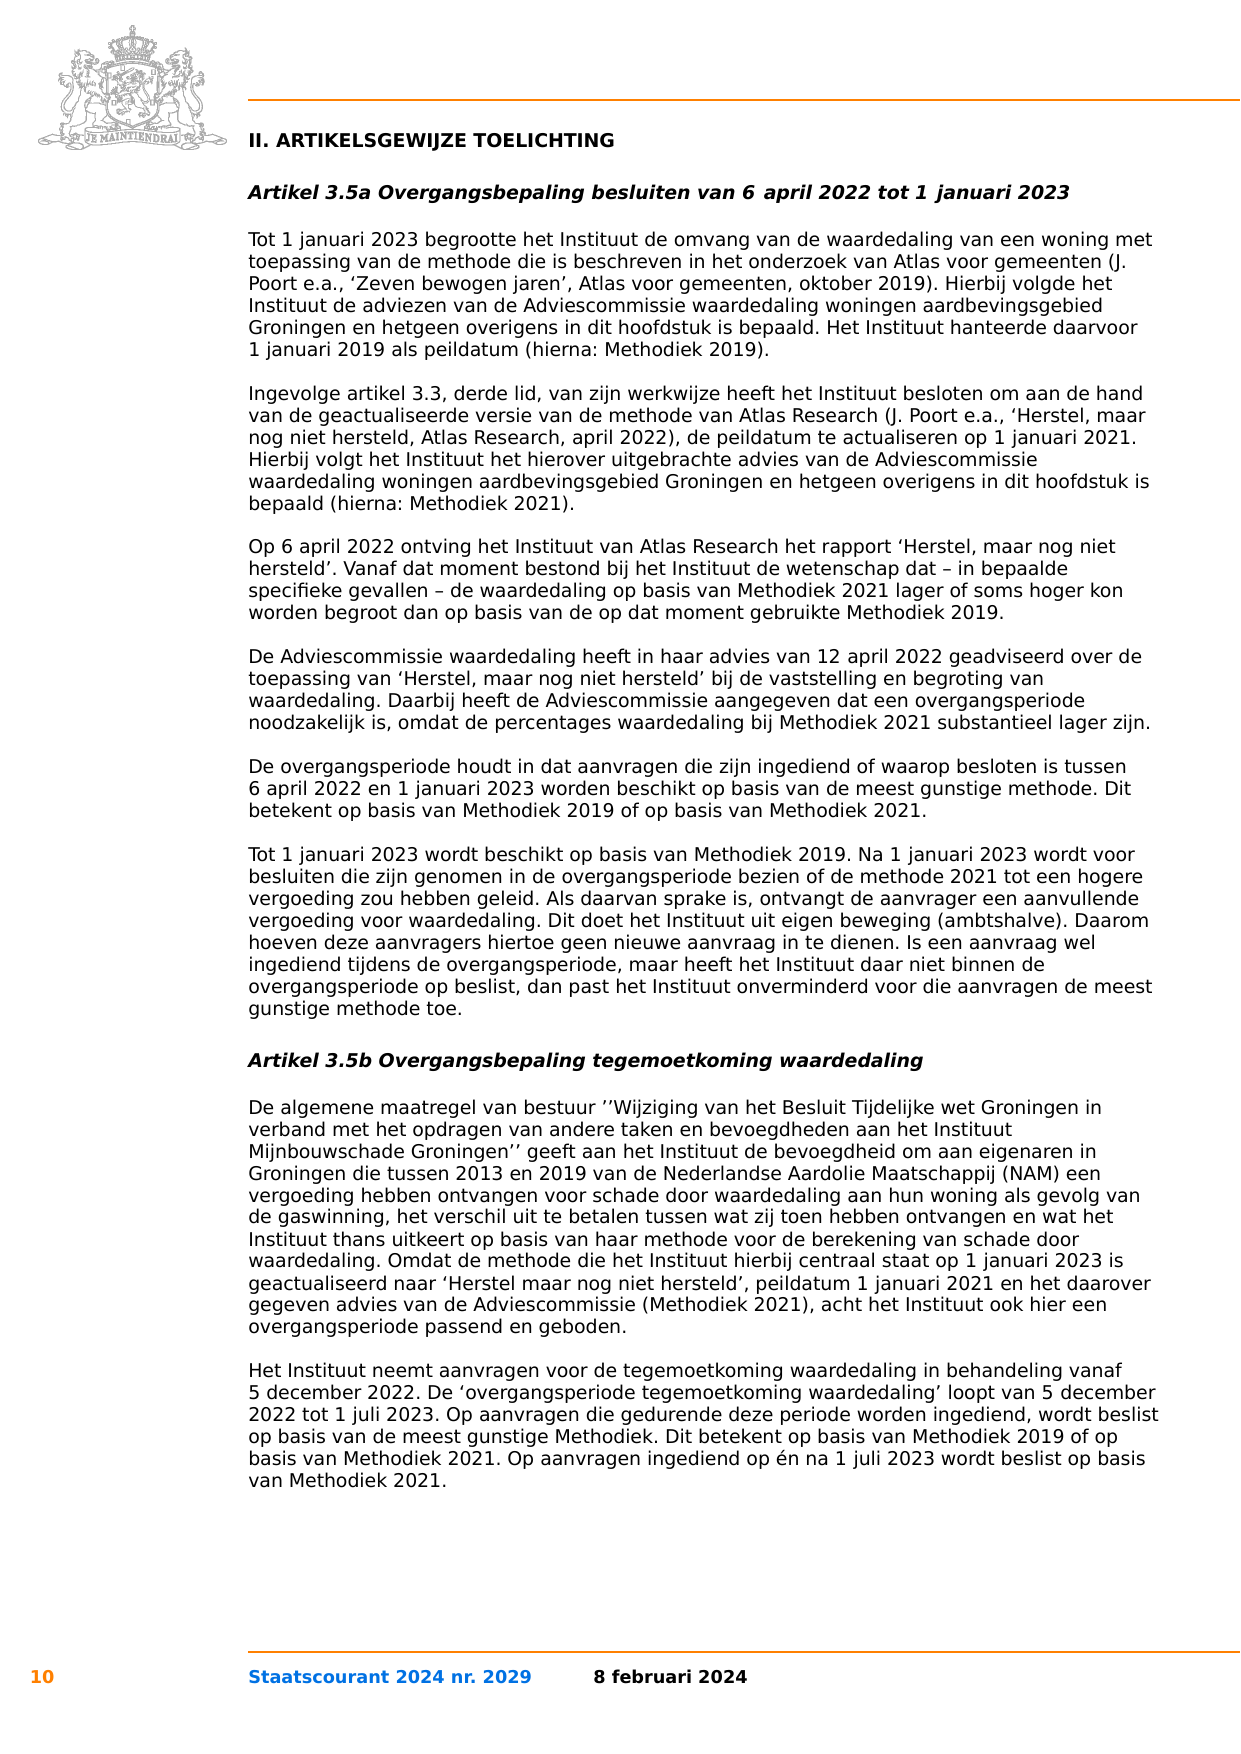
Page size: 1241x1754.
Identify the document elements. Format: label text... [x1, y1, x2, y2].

subtitle Artikel 3.5b Overgangsbepaling tegemoetkoming waardedaling [248, 1049, 1163, 1072]
text Op 6 april 2022 ontving het Instituut van Atlas Research het rapport ‘Herstel, maar nog niet hersteld’. Vanaf dat moment bestond bij het Instituut de wetenschap dat – in bepaalde specifieke gevallen – de waardedaling op basis van Methodiek 2021 lager of soms hoger kon worden begroot dan op basis van de op dat moment gebruikte Methodiek 2019. [248, 536, 1163, 624]
subtitle II. ARTIKELSGEWIJZE TOELICHTING [248, 130, 1163, 152]
text Tot 1 januari 2023 wordt beschikt op basis van Methodiek 2019. Na 1 januari 2023 wordt voor besluiten die zijn genomen in de overgangsperiode bezien of de methode 2021 tot een hogere vergoeding zou hebben geleid. Als daarvan sprake is, ontvangt de aanvrager een aanvullende vergoeding voor waardedaling. Dit doet het Instituut uit eigen beweging (ambtshalve). Daarom hoeven deze aanvragers hiertoe geen nieuwe aanvraag in te dienen. Is een aanvraag wel ingediend tijdens de overgangsperiode, maar heeft het Instituut daar niet binnen de overgangsperiode op beslist, dan past het Instituut onverminderd voor die aanvragen de meest gunstige methode toe. [248, 844, 1163, 1019]
picture [38, 25, 227, 150]
subtitle Artikel 3.5a Overgangsbepaling besluiten van 6 april 2022 tot 1 januari 2023 [248, 182, 1163, 204]
text Tot 1 januari 2023 begrootte het Instituut de omvang van de waardedaling van een woning met toepassing van de methode die is beschreven in het onderzoek van Atlas voor gemeenten (J. Poort e.a., ‘Zeven bewogen jaren’, Atlas voor gemeenten, oktober 2019). Hierbij volgde het Instituut de adviezen van de Adviescommissie waardedaling woningen aardbevingsgebied Groningen en hetgeen overigens in dit hoofdstuk is bepaald. Het Instituut hanteerde daarvoor 1 januari 2019 als peildatum (hierna: Methodiek 2019). [248, 229, 1163, 361]
text De algemene maatregel van bestuur ’’Wijziging van het Besluit Tijdelijke wet Groningen in verband met het opdragen van andere taken en bevoegdheden aan het Instituut Mijnbouwschade Groningen’’ geeft aan het Instituut de bevoegdheid om aan eigenaren in Groningen die tussen 2013 en 2019 van de Nederlandse Aardolie Maatschappij (NAM) een vergoeding hebben ontvangen voor schade door waardedaling aan hun woning als gevolg van de gaswinning, het verschil uit te betalen tussen wat zij toen hebben ontvangen en wat het Instituut thans uitkeert op basis van haar methode voor de berekening van schade door waardedaling. Omdat de methode die het Instituut hierbij centraal staat op 1 januari 2023 is geactualiseerd naar ‘Herstel maar nog niet hersteld’, peildatum 1 januari 2021 en het daarover gegeven advies van de Adviescommissie (Methodiek 2021), acht het Instituut ook hier een overgangsperiode passend en geboden. [248, 1097, 1163, 1338]
text De overgangsperiode houdt in dat aanvragen die zijn ingediend of waarop besloten is tussen 6 april 2022 en 1 januari 2023 worden beschikt op basis van de meest gunstige methode. Dit betekent op basis van Methodiek 2019 of op basis van Methodiek 2021. [248, 756, 1163, 822]
text Ingevolge artikel 3.3, derde lid, van zijn werkwijze heeft het Instituut besloten om aan de hand van de geactualiseerde versie van de methode van Atlas Research (J. Poort e.a., ‘Herstel, maar nog niet hersteld, Atlas Research, april 2022), de peildatum te actualiseren op 1 januari 2021. Hierbij volgt het Instituut het hierover uitgebrachte advies van de Adviescommissie waardedaling woningen aardbevingsgebied Groningen en hetgeen overigens in dit hoofdstuk is bepaald (hierna: Methodiek 2021). [248, 383, 1163, 514]
text De Adviescommissie waardedaling heeft in haar advies van 12 april 2022 geadviseerd over de toepassing van ‘Herstel, maar nog niet hersteld’ bij de vaststelling en begroting van waardedaling. Daarbij heeft de Adviescommissie aangegeven dat een overgangsperiode noodzakelijk is, omdat de percentages waardedaling bij Methodiek 2021 substantieel lager zijn. [248, 646, 1163, 734]
text Het Instituut neemt aanvragen voor de tegemoetkoming waardedaling in behandeling vanaf 5 december 2022. De ‘overgangsperiode tegemoetkoming waardedaling’ loopt van 5 december 2022 tot 1 juli 2023. Op aanvragen die gedurende deze periode worden ingediend, wordt beslist op basis van de meest gunstige Methodiek. Dit betekent op basis van Methodiek 2019 of op basis van Methodiek 2021. Op aanvragen ingediend op én na 1 juli 2023 wordt beslist op basis van Methodiek 2021. [248, 1360, 1163, 1492]
